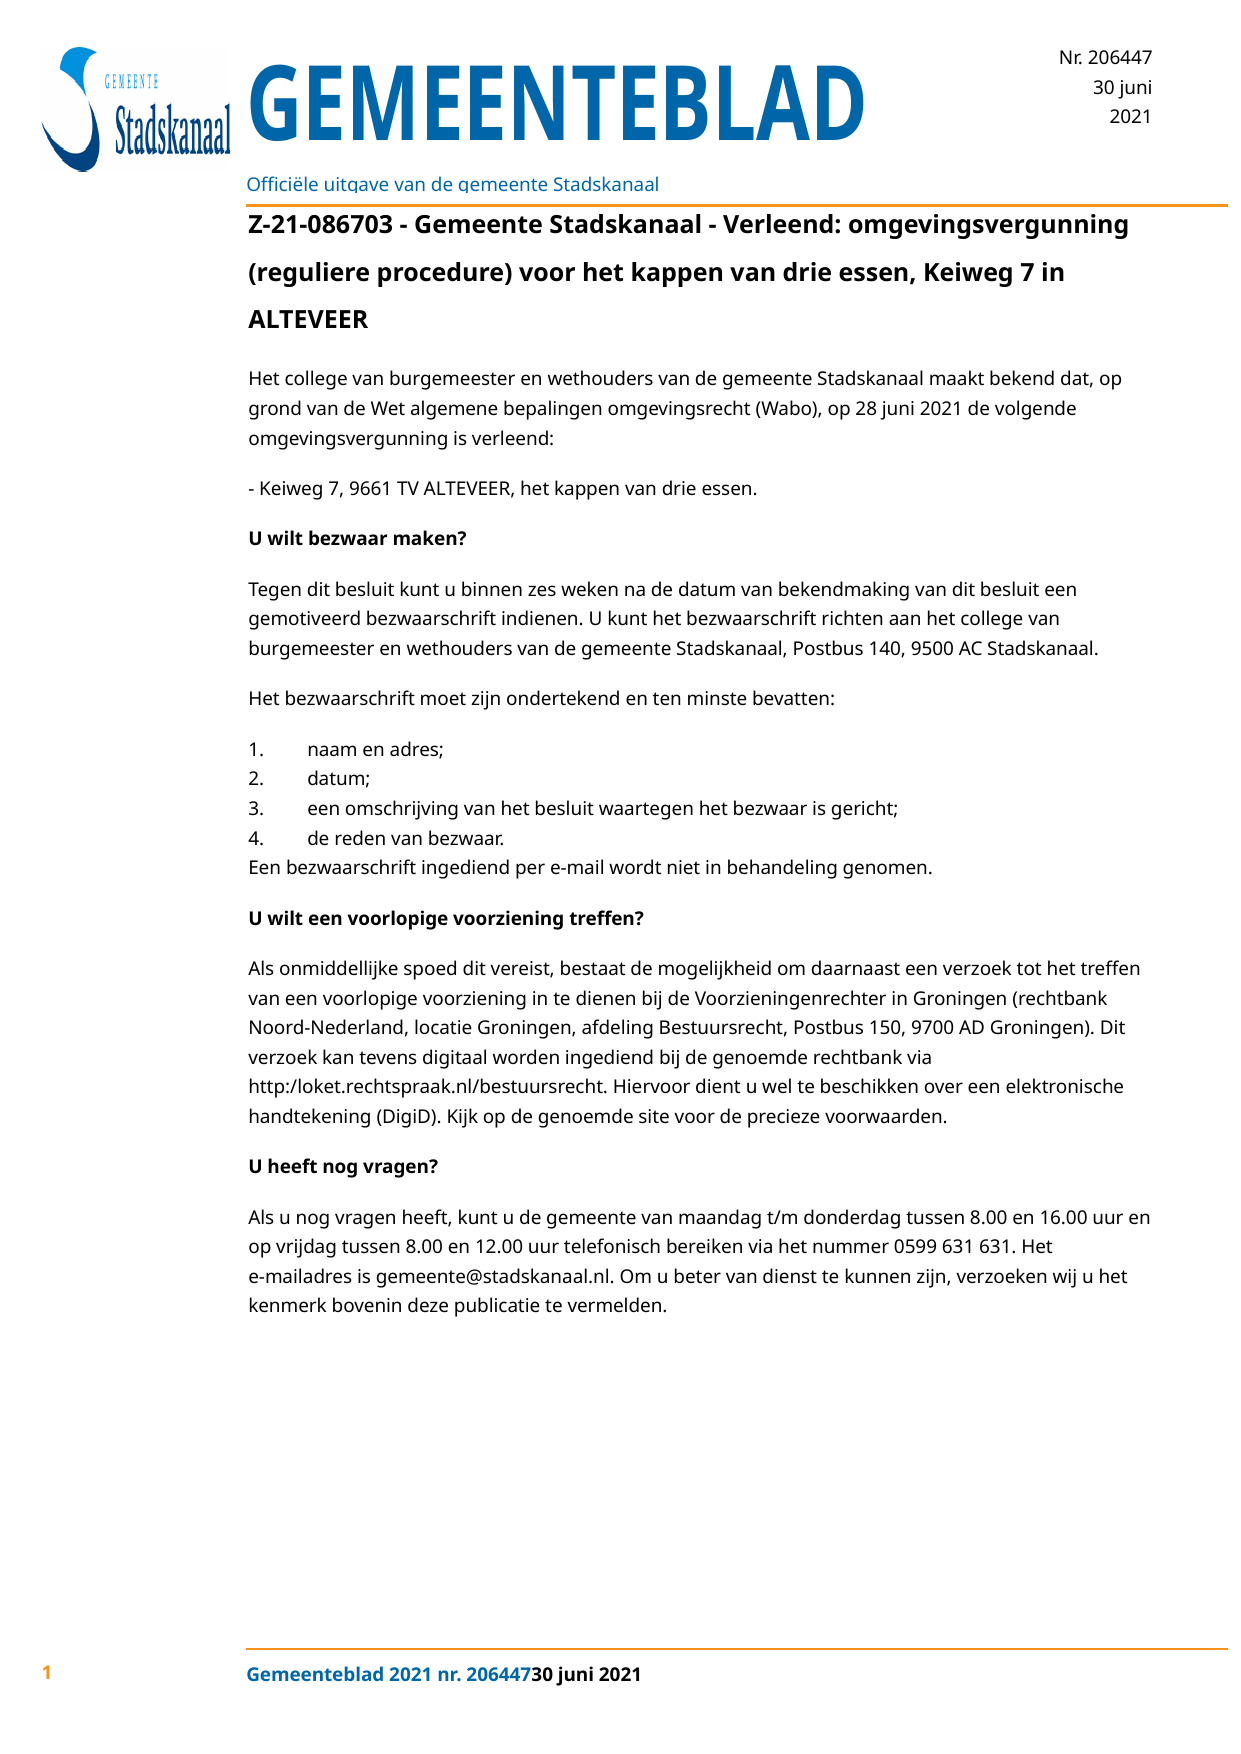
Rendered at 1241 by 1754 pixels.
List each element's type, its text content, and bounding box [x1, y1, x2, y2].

text Een bezwaarschrift ingediend per e-mail wordt niet in behandeling genomen. [248, 854, 1152, 880]
text Als u nog vragen heeft, kunt u de gemeente van maandag t/m donderdag tussen 8.00 en 16.00 uur en op vrijdag tussen 8.00 en 12.00 uur telefonisch bereiken via het nummer 0599 631 631. Het e‑mailadres is gemeente@stadskanaal.nl. Om u beter van dienst te kunnen zijn, verzoeken wij u het kenmerk bovenin deze publicatie te vermelden. [248, 1204, 1152, 1318]
picture [41, 47, 231, 172]
text Het college van burgemeester en wethouders van de gemeente Stadskanaal maakt bekend dat, op grond van de Wet algemene bepalingen omgevingsrecht (Wabo), op 28 juni 2021 de volgende omgevingsvergunning is verleend: [248, 366, 1152, 450]
text - Keiweg 7, 9661 TV ALTEVEER, het kappen van drie essen. [248, 475, 1152, 501]
text Het bezwaarschrift moet zijn ondertekend en ten minste bevatten: [248, 686, 1152, 711]
list een omschrijving van het besluit waartegen het bezwaar is gericht; [248, 795, 1152, 821]
text Tegen dit besluit kunt u binnen zes weken na de datum van bekendmaking van dit besluit een gemotiveerd bezwaarschrift indienen. U kunt het bezwaarschrift richten aan het college van burgemeester en wethouders van de gemeente Stadskanaal, Postbus 140, 9500 AC Stadskanaal. [248, 576, 1152, 661]
text U wilt een voorlopige voorziening treffen? [248, 905, 1152, 930]
text Z-21-086703 - Gemeente Stadskanaal - Verleend: omgevingsvergunning (reguliere procedure) voor het kappen van drie essen, Keiweg 7 in ALTEVEER [248, 207, 1152, 336]
list naam en adres; [248, 736, 1152, 762]
list de reden van bezwaar. [248, 825, 1152, 850]
list datum; [248, 766, 1152, 791]
text U wilt bezwaar maken? [248, 526, 1152, 551]
text Als onmiddellijke spoed dit vereist, bestaat de mogelijkheid om daarnaast een verzoek tot het treffen van een voorlopige voorziening in te dienen bij de Voorzieningenrechter in Groningen (rechtbank Noord-Nederland, locatie Groningen, afdeling Bestuursrecht, Postbus 150, 9700 AD Groningen). Dit verzoek kan tevens digitaal worden ingediend bij de genoemde rechtbank via http:/loket.rechtspraak.nl/bestuursrecht. Hiervoor dient u wel te beschikken over een elektronische handtekening (DigiD). Kijk op de genoemde site voor de precieze voorwaarden. [248, 955, 1152, 1129]
text U heeft nog vragen? [248, 1153, 1152, 1179]
